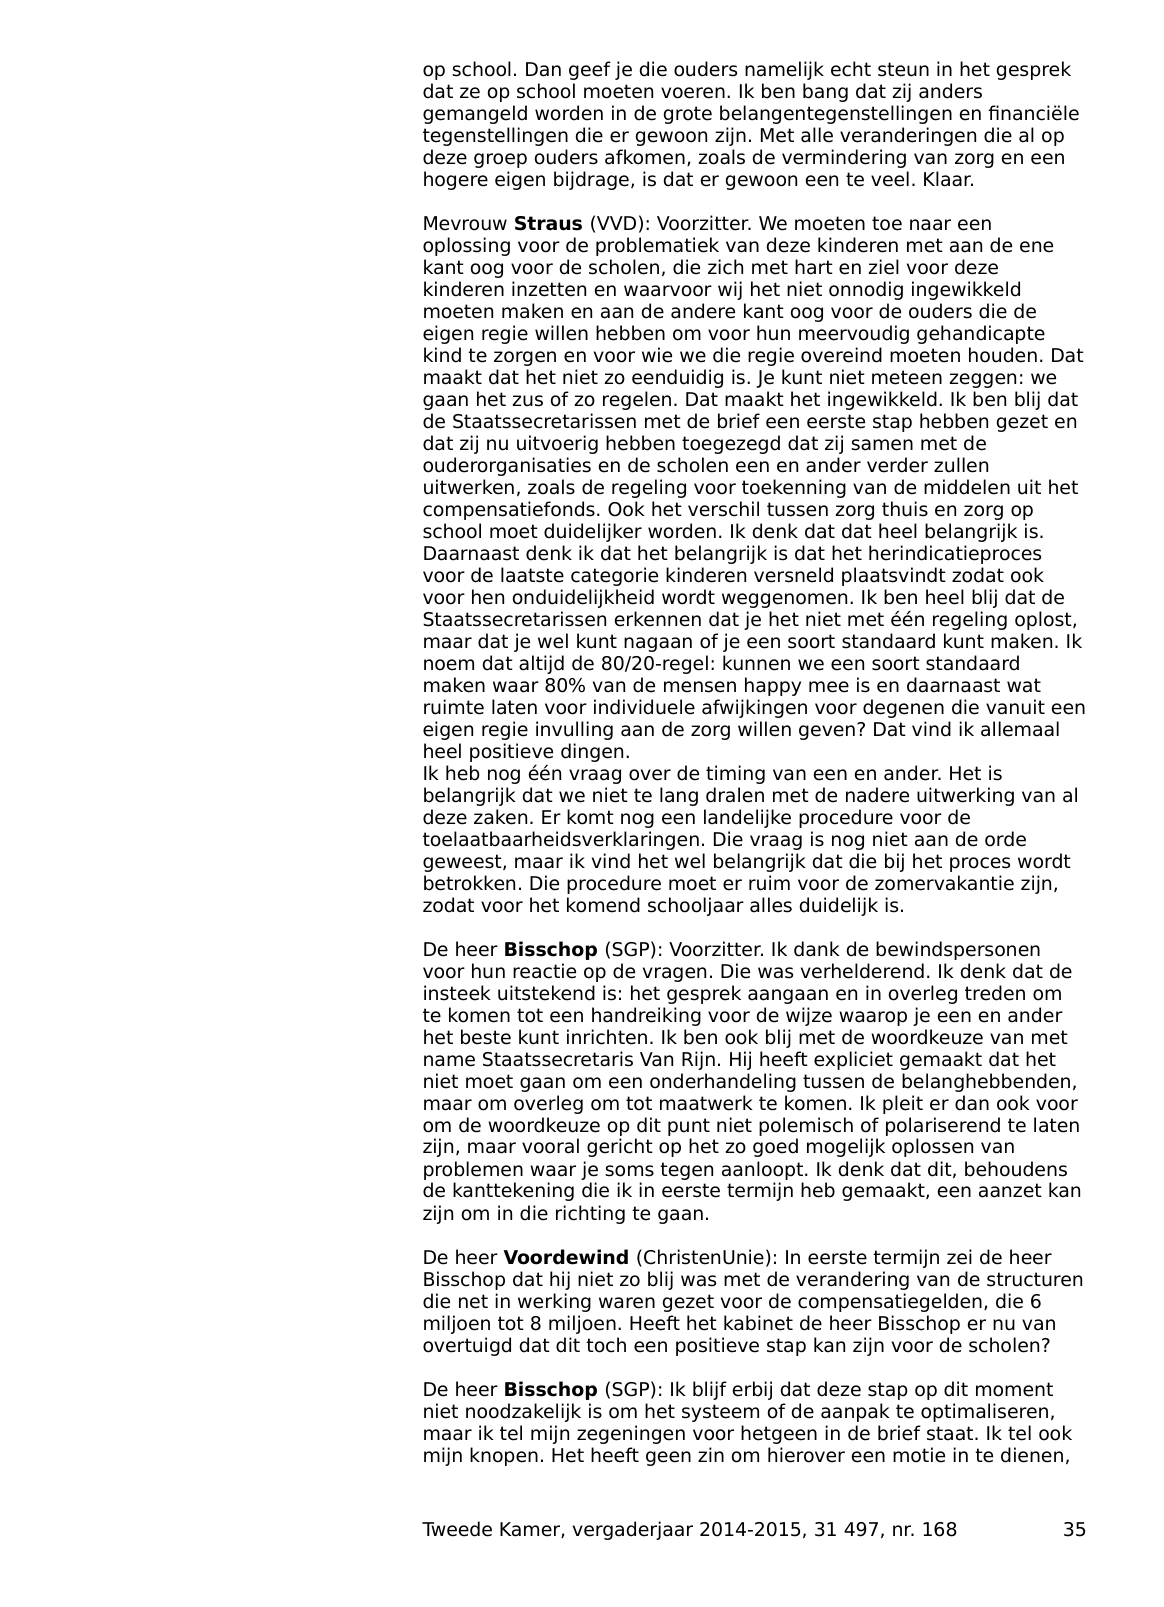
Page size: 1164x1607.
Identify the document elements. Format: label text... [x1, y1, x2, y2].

text Daarnaast denk ik dat het belangrijk is dat het herindicatieproces voor de laatste categorie kinderen versneld plaatsvindt zodat ook voor hen onduidelijkheid wordt weggenomen. Ik ben heel blij dat de Staatssecretarissen erkennen dat je het niet met één regeling oplost, maar dat je wel kunt nagaan of je een soort standaard kunt maken. Ik noem dat altijd de 80/20-regel: kunnen we een soort standaard maken waar 80% van de mensen happy mee is en daarnaast wat ruimte laten voor individuele afwijkingen voor degenen die vanuit een eigen regie invulling aan de zorg willen geven? Dat vind ik allemaal heel positieve dingen. [422, 543, 1087, 763]
text De heer Voordewind (ChristenUnie): In eerste termijn zei de heer Bisschop dat hij niet zo blij was met de verandering van de structuren die net in werking waren gezet voor de compensatiegelden, die 6 miljoen tot 8 miljoen. Heeft het kabinet de heer Bisschop er nu van overtuigd dat dit toch een positieve stap kan zijn voor de scholen? [422, 1247, 1087, 1356]
text De heer Bisschop (SGP): Ik blijf erbij dat deze stap op dit moment niet noodzakelijk is om het systeem of de aanpak te optimaliseren, maar ik tel mijn zegeningen voor hetgeen in de brief staat. Ik tel ook mijn knopen. Het heeft geen zin om hierover een motie in te dienen, [422, 1379, 1087, 1467]
text De heer Bisschop (SGP): Voorzitter. Ik dank de bewindspersonen voor hun reactie op de vragen. Die was verhelderend. Ik denk dat de insteek uitstekend is: het gesprek aangaan en in overleg treden om te komen tot een handreiking voor de wijze waarop je een en ander het beste kunt inrichten. Ik ben ook blij met de woordkeuze van met name Staatssecretaris Van Rijn. Hij heeft expliciet gemaakt dat het niet moet gaan om een onderhandeling tussen de belanghebbenden, maar om overleg om tot maatwerk te komen. Ik pleit er dan ook voor om de woordkeuze op dit punt niet polemisch of polariserend te laten zijn, maar vooral gericht op het zo goed mogelijk oplossen van problemen waar je soms tegen aanloopt. Ik denk dat dit, behoudens de kanttekening die ik in eerste termijn heb gemaakt, een aanzet kan zijn om in die richting te gaan. [422, 939, 1087, 1224]
text Ik heb nog één vraag over de timing van een en ander. Het is belangrijk dat we niet te lang dralen met de nadere uitwerking van al deze zaken. Er komt nog een landelijke procedure voor de toelaatbaarheidsverklaringen. Die vraag is nog niet aan de orde geweest, maar ik vind het wel belangrijk dat die bij het proces wordt betrokken. Die procedure moet er ruim voor de zomervakantie zijn, zodat voor het komend schooljaar alles duidelijk is. [422, 763, 1087, 916]
text op school. Dan geef je die ouders namelijk echt steun in het gesprek dat ze op school moeten voeren. Ik ben bang dat zij anders gemangeld worden in de grote belangentegenstellingen en financiële tegenstellingen die er gewoon zijn. Met alle veranderingen die al op deze groep ouders afkomen, zoals de vermindering van zorg en een hogere eigen bijdrage, is dat er gewoon een te veel. Klaar. [422, 59, 1087, 191]
text Mevrouw Straus (VVD): Voorzitter. We moeten toe naar een oplossing voor de problematiek van deze kinderen met aan de ene kant oog voor de scholen, die zich met hart en ziel voor deze kinderen inzetten en waarvoor wij het niet onnodig ingewikkeld moeten maken en aan de andere kant oog voor de ouders die de eigen regie willen hebben om voor hun meervoudig gehandicapte kind te zorgen en voor wie we die regie overeind moeten houden. Dat maakt dat het niet zo eenduidig is. Je kunt niet meteen zeggen: we gaan het zus of zo regelen. Dat maakt het ingewikkeld. Ik ben blij dat de Staatssecretarissen met de brief een eerste stap hebben gezet en dat zij nu uitvoerig hebben toegezegd dat zij samen met de ouderorganisaties en de scholen een en ander verder zullen uitwerken, zoals de regeling voor toekenning van de middelen uit het compensatiefonds. Ook het verschil tussen zorg thuis en zorg op school moet duidelijker worden. Ik denk dat dat heel belangrijk is. [422, 213, 1087, 543]
